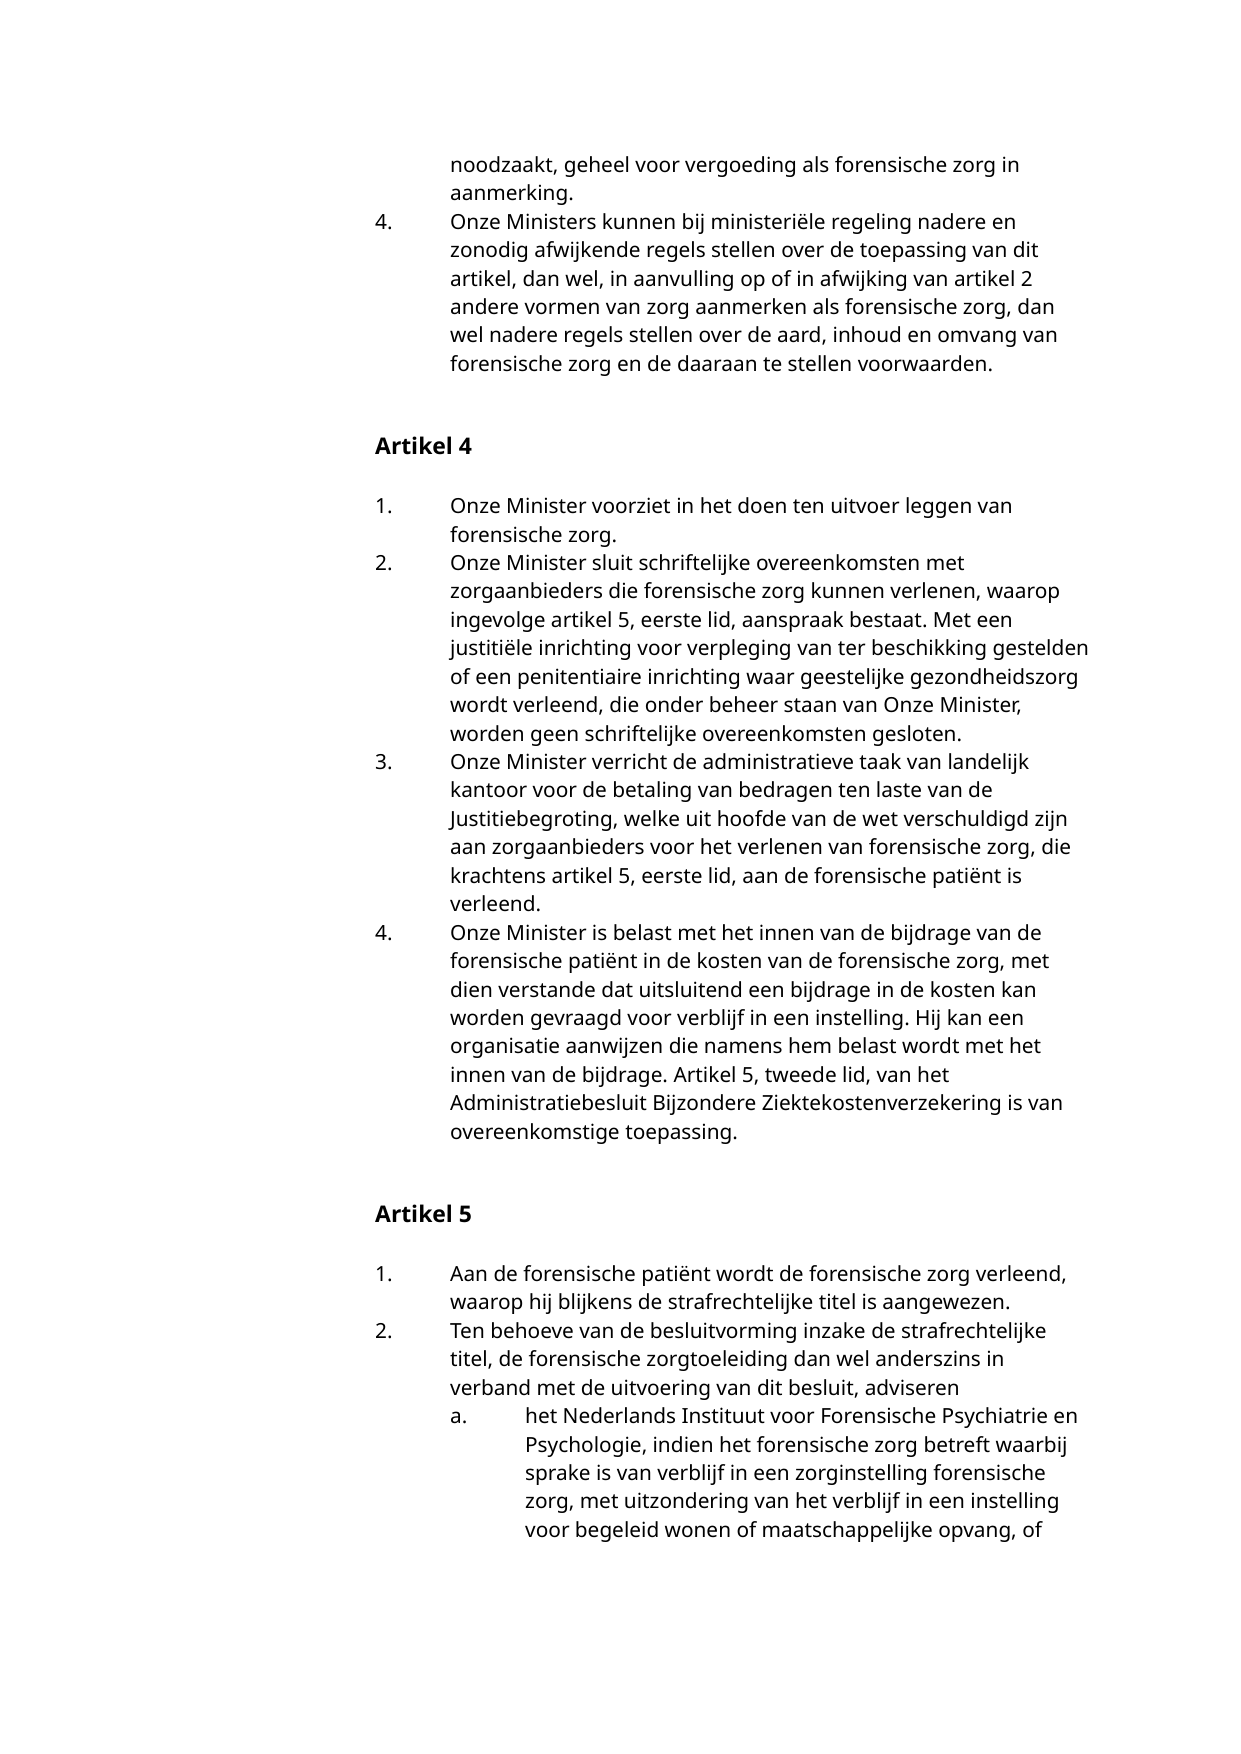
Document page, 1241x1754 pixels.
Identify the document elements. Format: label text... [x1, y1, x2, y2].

list Onze Minister sluit schriftelijke overeenkomsten met zorgaanbieders die forensische zorg kunnen verlenen, waarop ingevolge artikel 5, eerste lid, aanspraak bestaat. Met een justitiële inrichting voor verpleging van ter beschikking gestelden of een penitentiaire inrichting waar geestelijke gezondheidszorg wordt verleend, die onder beheer staan van Onze Minister, worden geen schriftelijke overeenkomsten gesloten. [375, 548, 1090, 747]
list Onze Minister voorziet in het doen ten uitvoer leggen van forensische zorg. [375, 491, 1090, 548]
list Onze Ministers kunnen bij ministeriële regeling nadere en zonodig afwijkende regels stellen over de toepassing van dit artikel, dan wel, in aanvulling op of in afwijking van artikel 2 andere vormen van zorg aanmerken als forensische zorg, dan wel nadere regels stellen over de aard, inhoud en omvang van forensische zorg en de daaraan te stellen voorwaarden. [375, 207, 1090, 377]
list Onze Minister is belast met het innen van de bijdrage van de forensische patiënt in de kosten van de forensische zorg, met dien verstande dat uitsluitend een bijdrage in de kosten kan worden gevraagd voor verblijf in een instelling. Hij kan een organisatie aanwijzen die namens hem belast wordt met het innen van de bijdrage. Artikel 5, tweede lid, van het Administratiebesluit Bijzondere Ziektekostenverzekering is van overeenkomstige toepassing. [375, 918, 1090, 1145]
list Ten behoeve van de besluitvorming inzake de strafrechtelijke titel, de forensische zorgtoeleiding dan wel anderszins in verband met de uitvoering van dit besluit, adviseren [375, 1316, 1090, 1401]
list Onze Minister verricht de administratieve taak van landelijk kantoor voor de betaling van bedragen ten laste van de Justitiebegroting, welke uit hoofde van de wet verschuldigd zijn aan zorgaanbieders voor het verlenen van forensische zorg, die krachtens artikel 5, eerste lid, aan de forensische patiënt is verleend. [375, 747, 1090, 918]
list het Nederlands Instituut voor Forensische Psychiatrie en Psychologie, indien het forensische zorg betreft waarbij sprake is van verblijf in een zorginstelling forensische zorg, met uitzondering van het verblijf in een instelling voor begeleid wonen of maatschappelijke opvang, of [450, 1401, 1090, 1543]
subtitle Artikel 4 [375, 430, 1090, 461]
subtitle Artikel 5 [375, 1198, 1090, 1229]
list noodzaakt, geheel voor vergoeding als forensische zorg in aanmerking. [375, 150, 1090, 207]
list Aan de forensische patiënt wordt de forensische zorg verleend, waarop hij blijkens de strafrechtelijke titel is aangewezen. [375, 1259, 1090, 1316]
